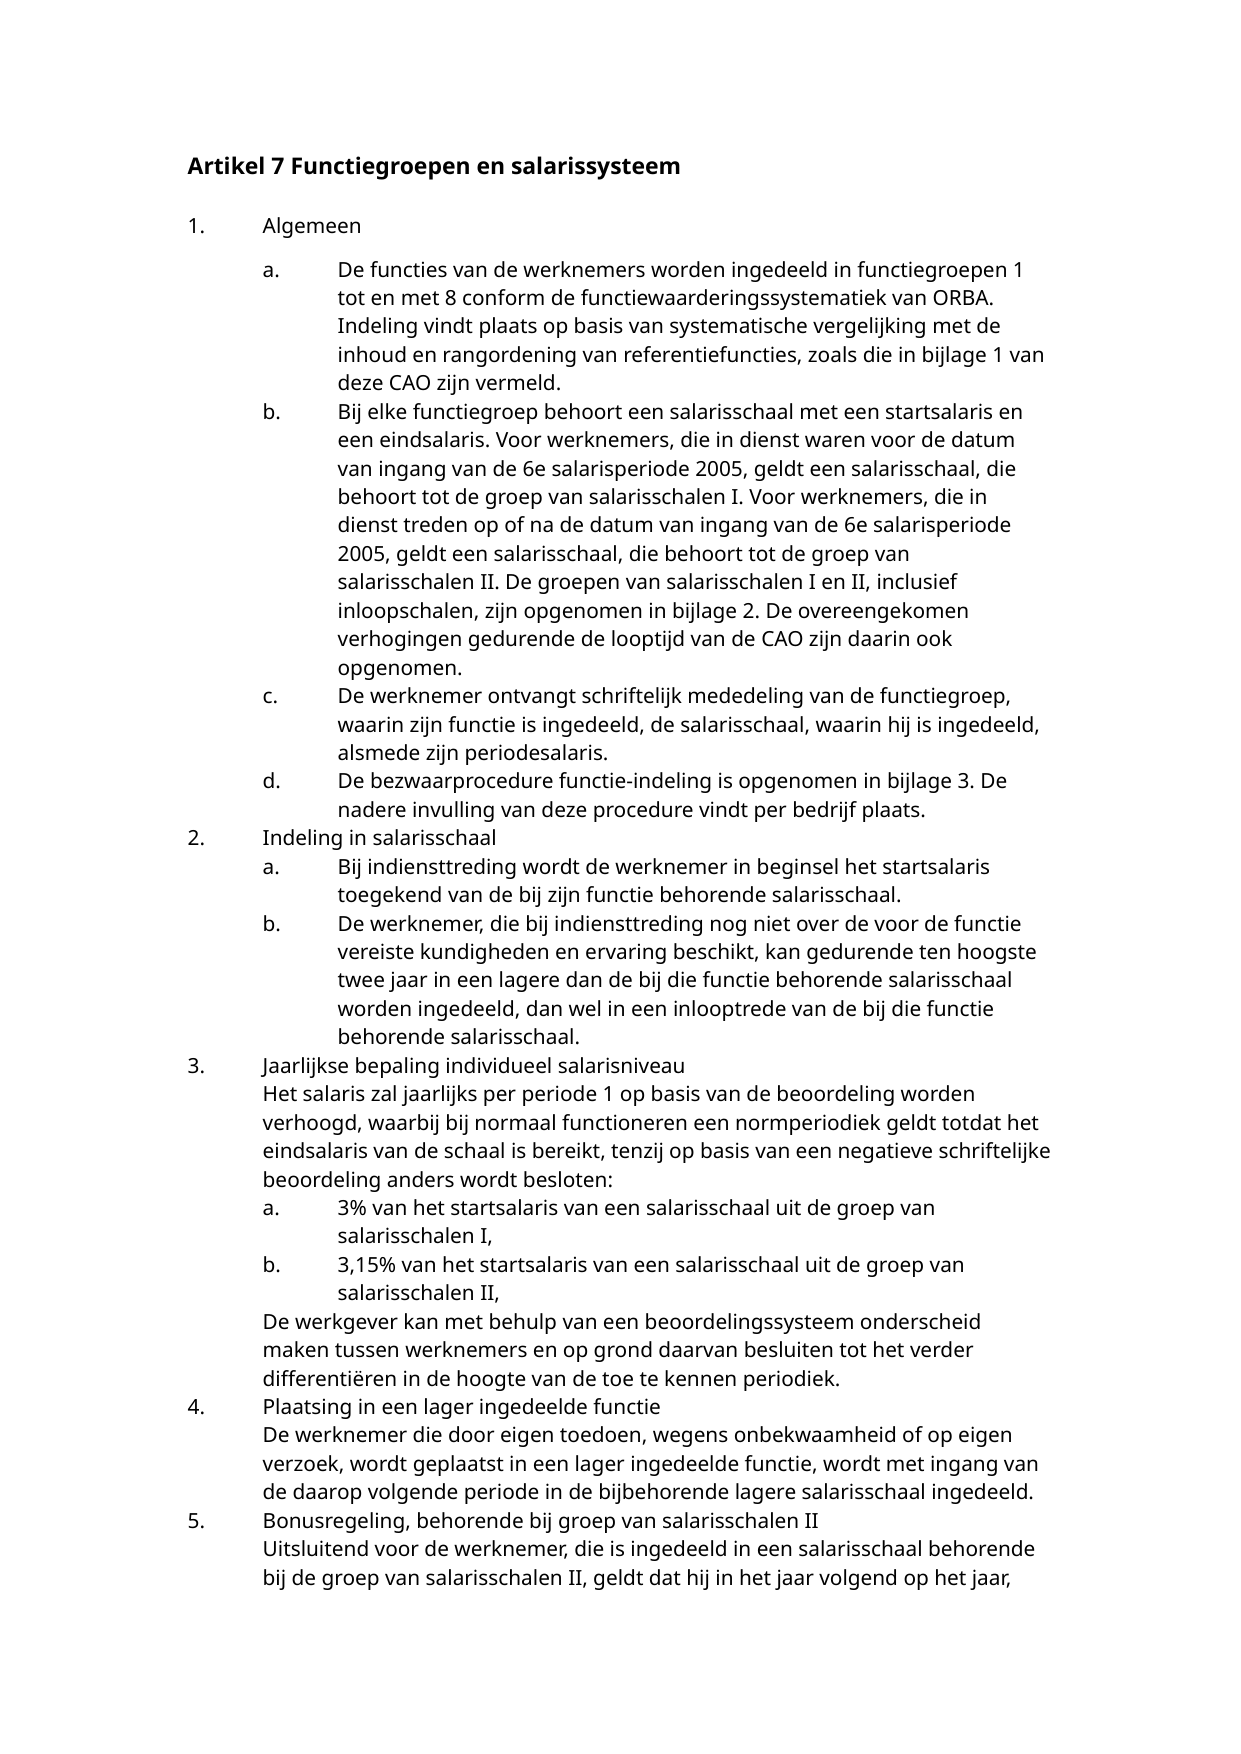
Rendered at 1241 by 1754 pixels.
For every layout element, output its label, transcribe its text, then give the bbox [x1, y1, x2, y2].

list De werknemer ontvangt schriftelijk mededeling van de functiegroep, waarin zijn functie is ingedeeld, de salarisschaal, waarin hij is ingedeeld, alsmede zijn periodesalaris. [262, 681, 1053, 767]
list De functies van de werknemers worden ingedeeld in functiegroepen 1 tot en met 8 conform de functiewaarderingssystematiek van ORBA. [262, 255, 1053, 312]
list Plaatsing in een lager ingedeelde functie [187, 1392, 1053, 1421]
list Bij elke functiegroep behoort een salarisschaal met een startsalaris en een eindsalaris. Voor werknemers, die in dienst waren voor de datum van ingang van de 6e salarisperiode 2005, geldt een salarisschaal, die behoort tot de groep van salarisschalen I. Voor werknemers, die in dienst treden op of na de datum van ingang van de 6e salarisperiode 2005, geldt een salarisschaal, die behoort tot de groep van salarisschalen II. De groepen van salarisschalen I en II, inclusief inloopschalen, zijn opgenomen in bijlage 2. De overeengekomen verhogingen gedurende de looptijd van de CAO zijn daarin ook opgenomen. [262, 397, 1053, 681]
list Indeling vindt plaats op basis van systematische vergelijking met de inhoud en rangordening van referentiefuncties, zoals die in bijlage 1 van deze CAO zijn vermeld. [262, 312, 1053, 397]
list De bezwaarprocedure functie-indeling is opgenomen in bijlage 3. De nadere invulling van deze procedure vindt per bedrijf plaats. [262, 767, 1053, 823]
list De werkgever kan met behulp van een beoordelingssysteem onderscheid maken tussen werknemers en op grond daarvan besluiten tot het verder differentiëren in de hoogte van de toe te kennen periodiek. [187, 1307, 1053, 1392]
list Bij indiensttreding wordt de werknemer in beginsel het startsalaris toegekend van de bij zijn functie behorende salarisschaal. [262, 852, 1053, 909]
list De werknemer, die bij indiensttreding nog niet over de voor de functie vereiste kundigheden en ervaring beschikt, kan gedurende ten hoogste twee jaar in een lagere dan de bij die functie behorende salarisschaal worden ingedeeld, dan wel in een inlooptrede van de bij die functie behorende salarisschaal. [262, 909, 1053, 1051]
list 3% van het startsalaris van een salarisschaal uit de groep van salarisschalen I, [262, 1193, 1053, 1250]
list Indeling in salarisschaal [187, 823, 1053, 852]
list Jaarlijkse bepaling individueel salarisniveau [187, 1051, 1053, 1079]
list Algemeen [187, 211, 1053, 240]
subtitle Artikel 7 Functiegroepen en salarissysteem [187, 150, 1053, 181]
list Uitsluitend voor de werknemer, die is ingedeeld in een salarisschaal behorende bij de groep van salarisschalen II, geldt dat hij in het jaar volgend op het jaar, [187, 1534, 1053, 1591]
list Het salaris zal jaarlijks per periode 1 op basis van de beoordeling worden verhoogd, waarbij bij normaal functioneren een normperiodiek geldt totdat het eindsalaris van de schaal is bereikt, tenzij op basis van een negatieve schriftelijke beoordeling anders wordt besloten: [187, 1079, 1053, 1193]
list Bonusregeling, behorende bij groep van salarisschalen II [187, 1506, 1053, 1534]
list 3,15% van het startsalaris van een salarisschaal uit de groep van salarisschalen II, [262, 1250, 1053, 1307]
list De werknemer die door eigen toedoen, wegens onbekwaamheid of op eigen verzoek, wordt geplaatst in een lager ingedeelde functie, wordt met ingang van de daarop volgende periode in de bijbehorende lagere salarisschaal ingedeeld. [187, 1421, 1053, 1506]
